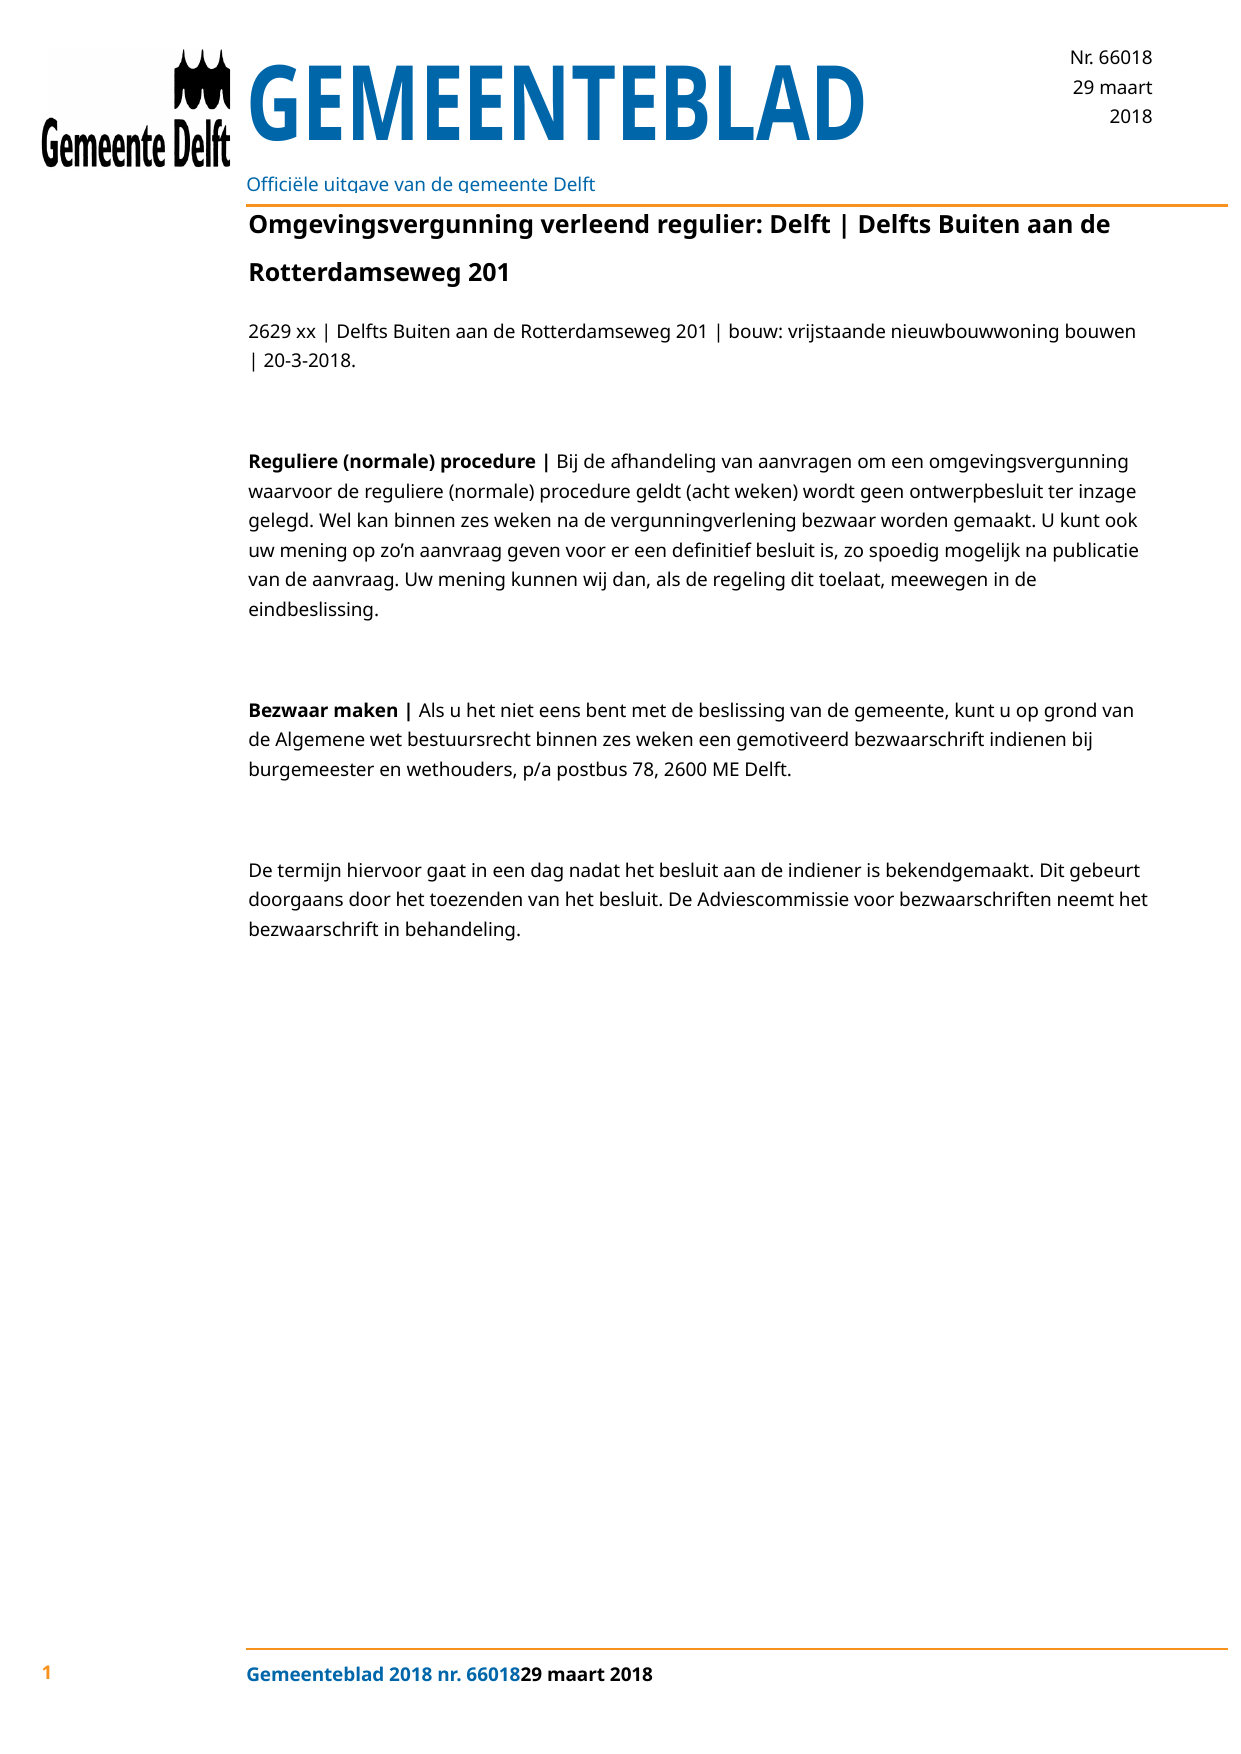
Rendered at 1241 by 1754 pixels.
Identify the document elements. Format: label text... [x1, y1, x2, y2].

text Omgevingsvergunning verleend regulier: Delft | Delfts Buiten aan de Rotterdamseweg 201 [248, 207, 1152, 288]
text Bezwaar maken | Als u het niet eens bent met de beslissing van de gemeente, kunt u op grond van de Algemene wet bestuursrecht binnen zes weken een gemotiveerd bezwaarschrift indienen bij burgemeester en wethouders, p/a postbus 78, 2600 ME Delft. [248, 697, 1152, 782]
text Reguliere (normale) procedure | Bij de afhandeling van aanvragen om een omgevingsvergunning waarvoor de reguliere (normale) procedure geldt (acht weken) wordt geen ontwerpbesluit ter inzage gelegd. Wel kan binnen zes weken na de vergunningverlening bezwaar worden gemaakt. U kunt ook uw mening op zo’n aanvraag geven voor er een definitief besluit is, zo spoedig mogelijk na publicatie van de aanvraag. Uw mening kunnen wij dan, als de regeling dit toelaat, meewegen in de eindbeslissing. [248, 448, 1152, 622]
text 2629 xx | Delfts Buiten aan de Rotterdamseweg 201 | bouw: vrijstaande nieuwbouwwoning bouwen | 20-3-2018. [248, 318, 1152, 373]
text De termijn hiervoor gaat in een dag nadat het besluit aan de indiener is bekendgemaakt. Dit gebeurt doorgaans door het toezenden van het besluit. De Adviescommissie voor bezwaarschriften neemt het bezwaarschrift in behandeling. [248, 857, 1152, 942]
picture [41, 47, 231, 172]
